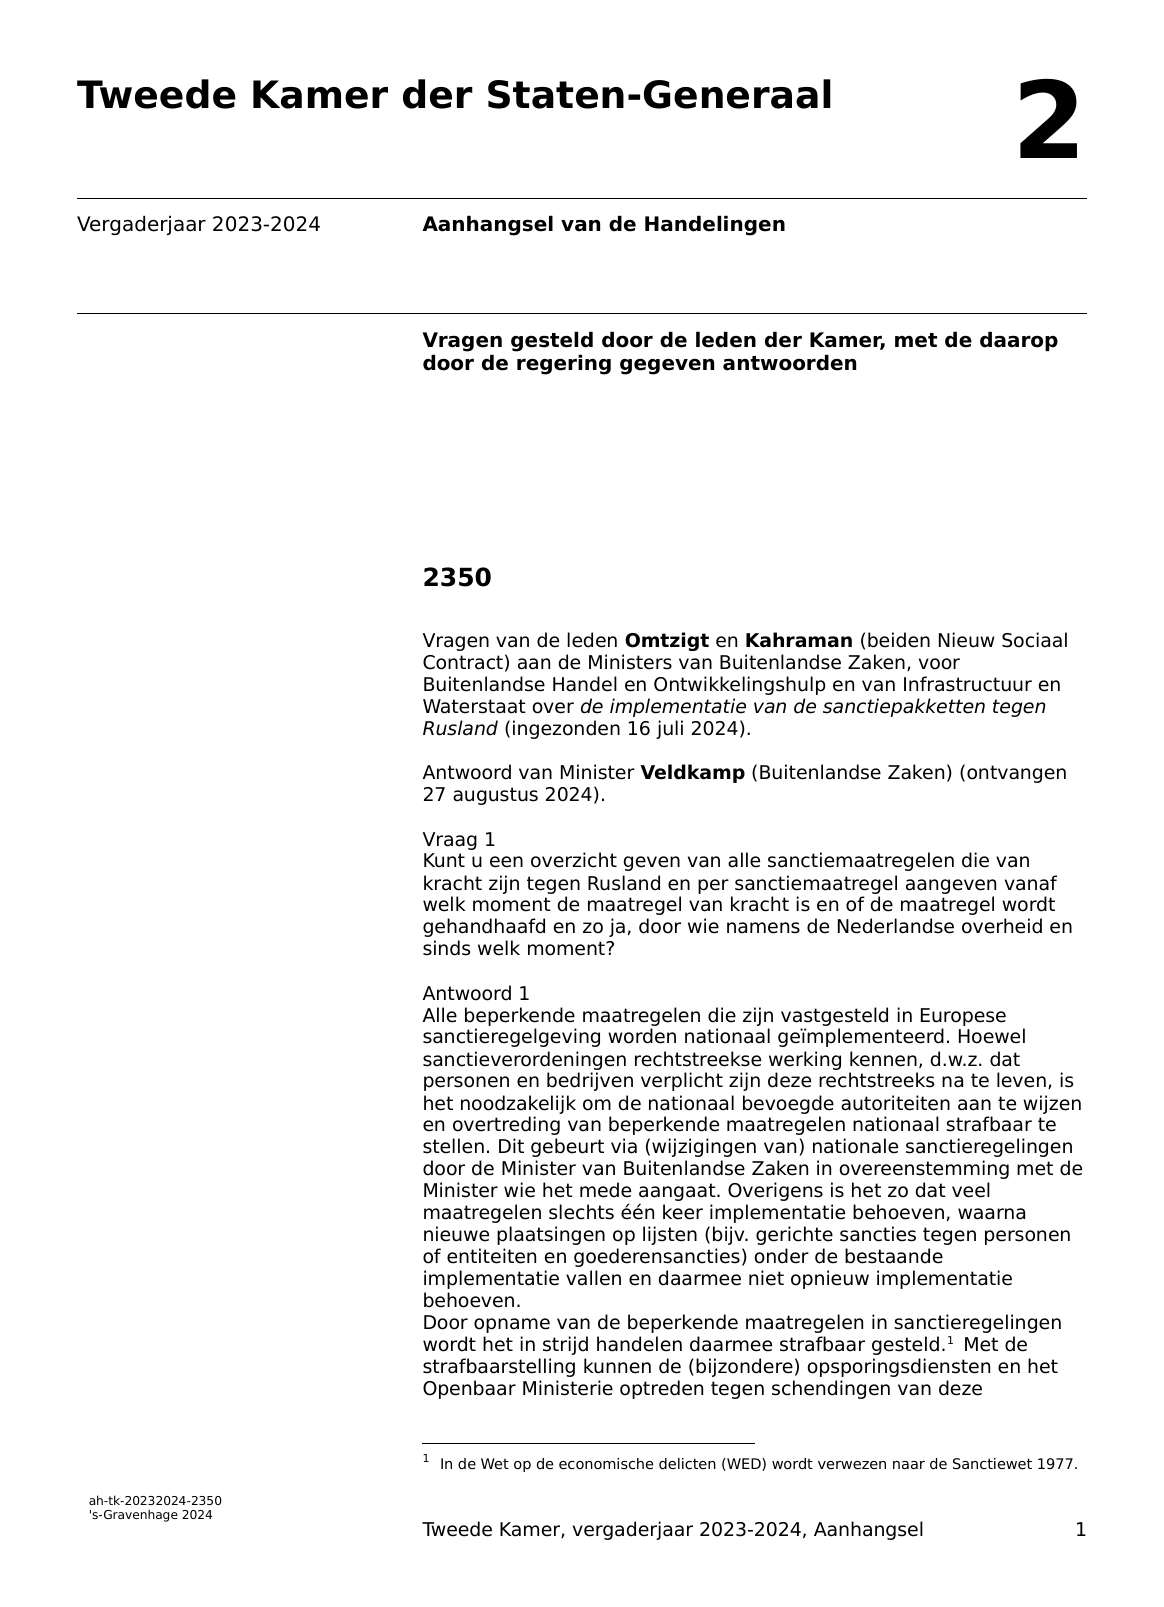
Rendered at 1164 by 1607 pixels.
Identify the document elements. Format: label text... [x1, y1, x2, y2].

text Antwoord van Minister Veldkamp (Buitenlandse Zaken) (ontvangen 27 augustus 2024). [422, 762, 1087, 806]
table_cell Vragen gesteld door de leden der Kamer, met de daarop door de regering gegeven antwoorden [422, 314, 1087, 375]
text Vraag 1 [422, 828, 1087, 850]
text 's-Gravenhage 2024 [88, 1508, 323, 1522]
table_cell [77, 314, 422, 375]
table_header 2 [886, 59, 1087, 198]
table_cell Vergaderjaar 2023-2024 [77, 199, 422, 313]
text Antwoord 1 [422, 982, 1087, 1004]
table_cell Aanhangsel van de Handelingen [422, 199, 1087, 313]
text ah-tk-20232024-2350 [88, 1494, 323, 1508]
text Vragen van de leden Omtzigt en Kahraman (beiden Nieuw Sociaal Contract) aan de Ministers van Buitenlandse Zaken, voor Buitenlandse Handel en Ontwikkelingshulp en van Infrastructuur en Waterstaat over de implementatie van de sanctiepakketten tegen Rusland (ingezonden 16 juli 2024). [422, 630, 1087, 740]
table_header Tweede Kamer der Staten-Generaal [77, 59, 886, 198]
text Door opname van de beperkende maatregelen in sanctieregelingen wordt het in strijd handelen daarmee strafbaar gesteld. Met de strafbaarstelling kunnen de (bijzondere) opsporingsdiensten en het Openbaar Ministerie optreden tegen schendingen van deze [422, 1312, 1087, 1400]
text In de Wet op de economische delicten (WED) wordt verwezen naar de Sanctiewet 1977. [422, 1452, 1087, 1474]
text Kunt u een overzicht geven van alle sanctiemaatregelen die van kracht zijn tegen Rusland en per sanctiemaatregel aangeven vanaf welk moment de maatregel van kracht is en of de maatregel wordt gehandhaafd en zo ja, door wie namens de Nederlandse overheid en sinds welk moment? [422, 850, 1087, 960]
text 2350 [422, 563, 1087, 592]
text Alle beperkende maatregelen die zijn vastgesteld in Europese sanctieregelgeving worden nationaal geïmplementeerd. Hoewel sanctieverordeningen rechtstreekse werking kennen, d.w.z. dat personen en bedrijven verplicht zijn deze rechtstreeks na te leven, is het noodzakelijk om de nationaal bevoegde autoriteiten aan te wijzen en overtreding van beperkende maatregelen nationaal strafbaar te stellen. Dit gebeurt via (wijzigingen van) nationale sanctieregelingen door de Minister van Buitenlandse Zaken in overeenstemming met de Minister wie het mede aangaat. Overigens is het zo dat veel maatregelen slechts één keer implementatie behoeven, waarna nieuwe plaatsingen op lijsten (bijv. gerichte sancties tegen personen of entiteiten en goederensancties) onder de bestaande implementatie vallen en daarmee niet opnieuw implementatie behoeven. [422, 1004, 1087, 1312]
